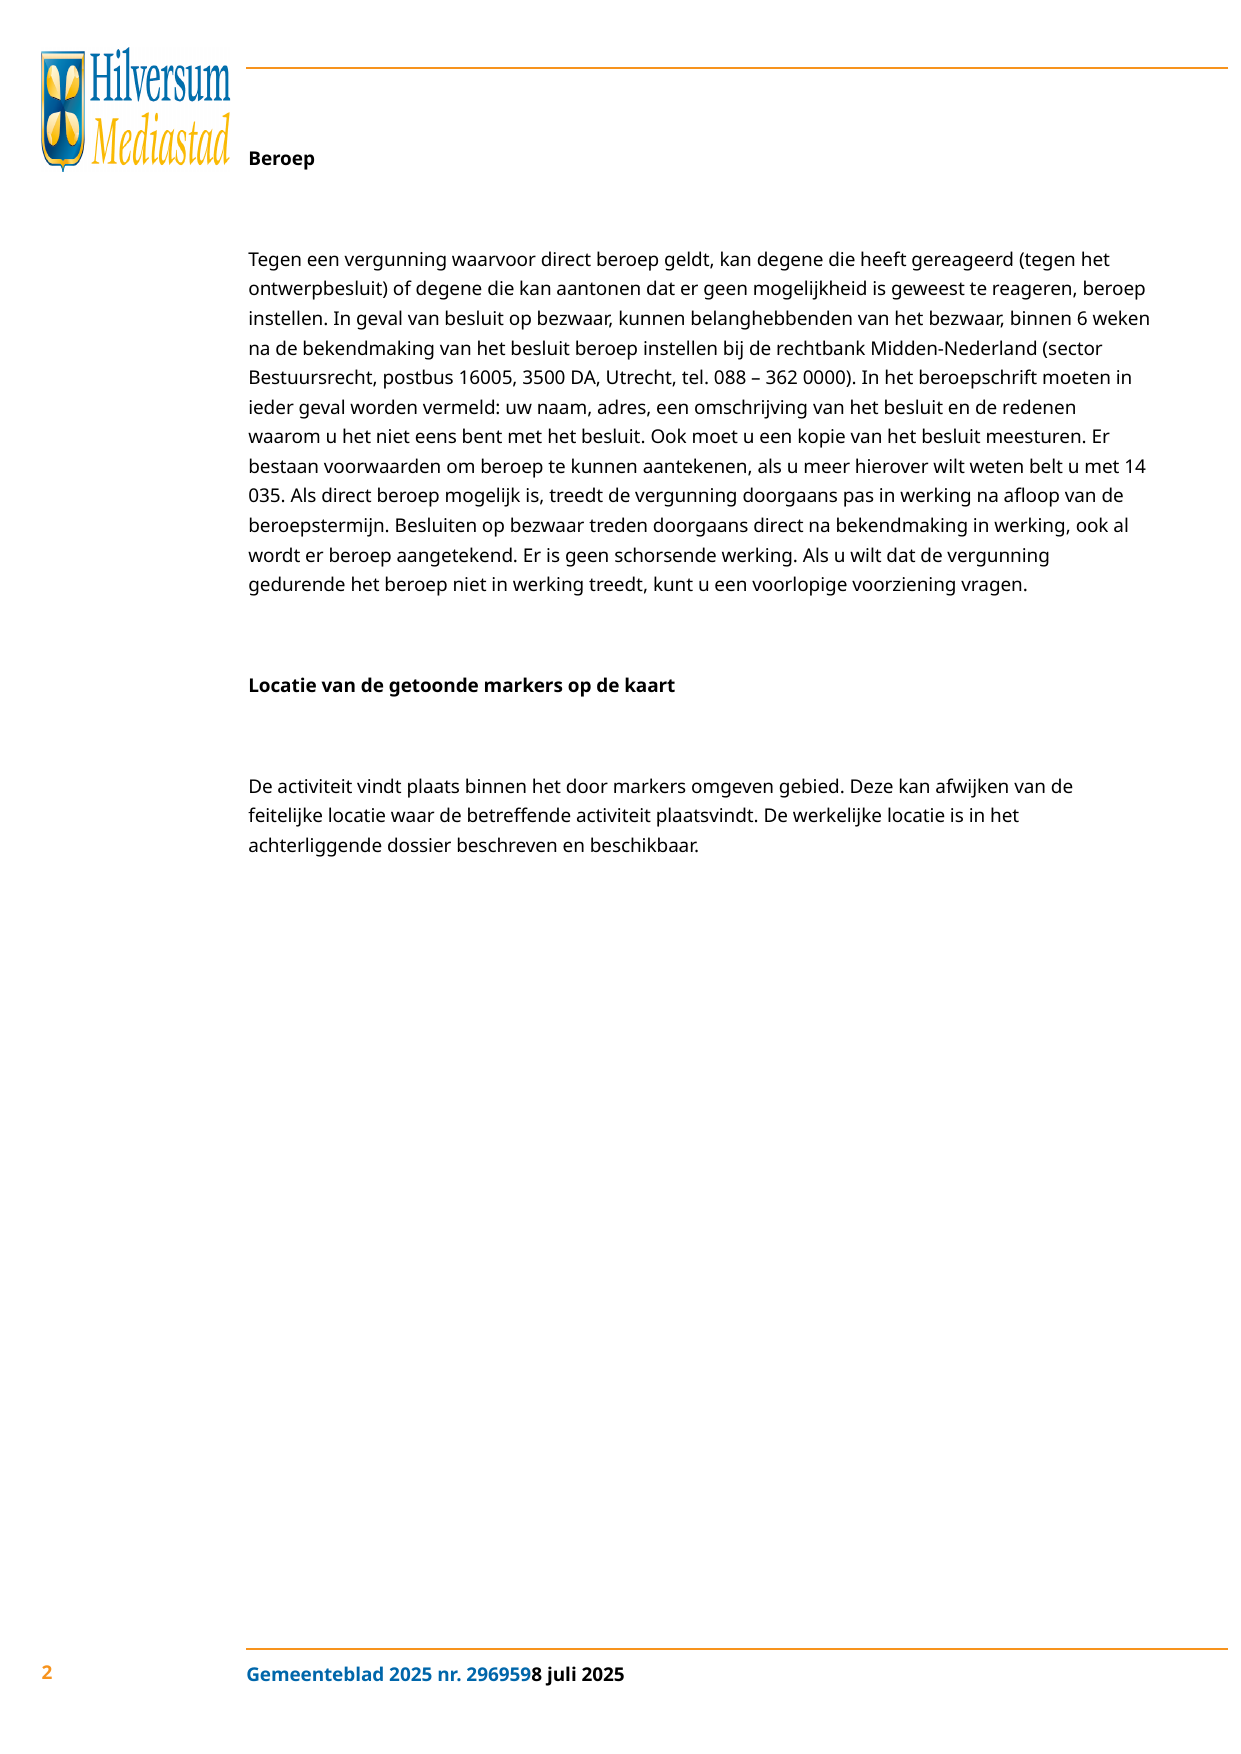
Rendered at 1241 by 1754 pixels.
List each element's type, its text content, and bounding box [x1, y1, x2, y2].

text Locatie van de getoonde markers op de kaart [248, 672, 1152, 698]
picture [41, 47, 231, 172]
text De activiteit vindt plaats binnen het door markers omgeven gebied. Deze kan afwijken van de feitelijke locatie waar de betreffende activiteit plaatsvindt. De werkelijke locatie is in het achterliggende dossier beschreven en beschikbaar. [248, 773, 1152, 858]
text Beroep [248, 145, 1152, 171]
text Tegen een vergunning waarvoor direct beroep geldt, kan degene die heeft gereageerd (tegen het ontwerpbesluit) of degene die kan aantonen dat er geen mogelijkheid is geweest te reageren, beroep instellen. In geval van besluit op bezwaar, kunnen belanghebbenden van het bezwaar, binnen 6 weken na de bekendmaking van het besluit beroep instellen bij de rechtbank Midden-Nederland (sector Bestuursrecht, postbus 16005, 3500 DA, Utrecht, tel. 088 – 362 0000). In het beroepschrift moeten in ieder geval worden vermeld: uw naam, adres, een omschrijving van het besluit en de redenen waarom u het niet eens bent met het besluit. Ook moet u een kopie van het besluit meesturen. Er bestaan voorwaarden om beroep te kunnen aantekenen, als u meer hierover wilt weten belt u met 14 035. Als direct beroep mogelijk is, treedt de vergunning doorgaans pas in werking na afloop van de beroepstermijn. Besluiten op bezwaar treden doorgaans direct na bekendmaking in werking, ook al wordt er beroep aangetekend. Er is geen schorsende werking. Als u wilt dat de vergunning gedurende het beroep niet in werking treedt, kunt u een voorlopige voorziening vragen. [248, 246, 1152, 597]
